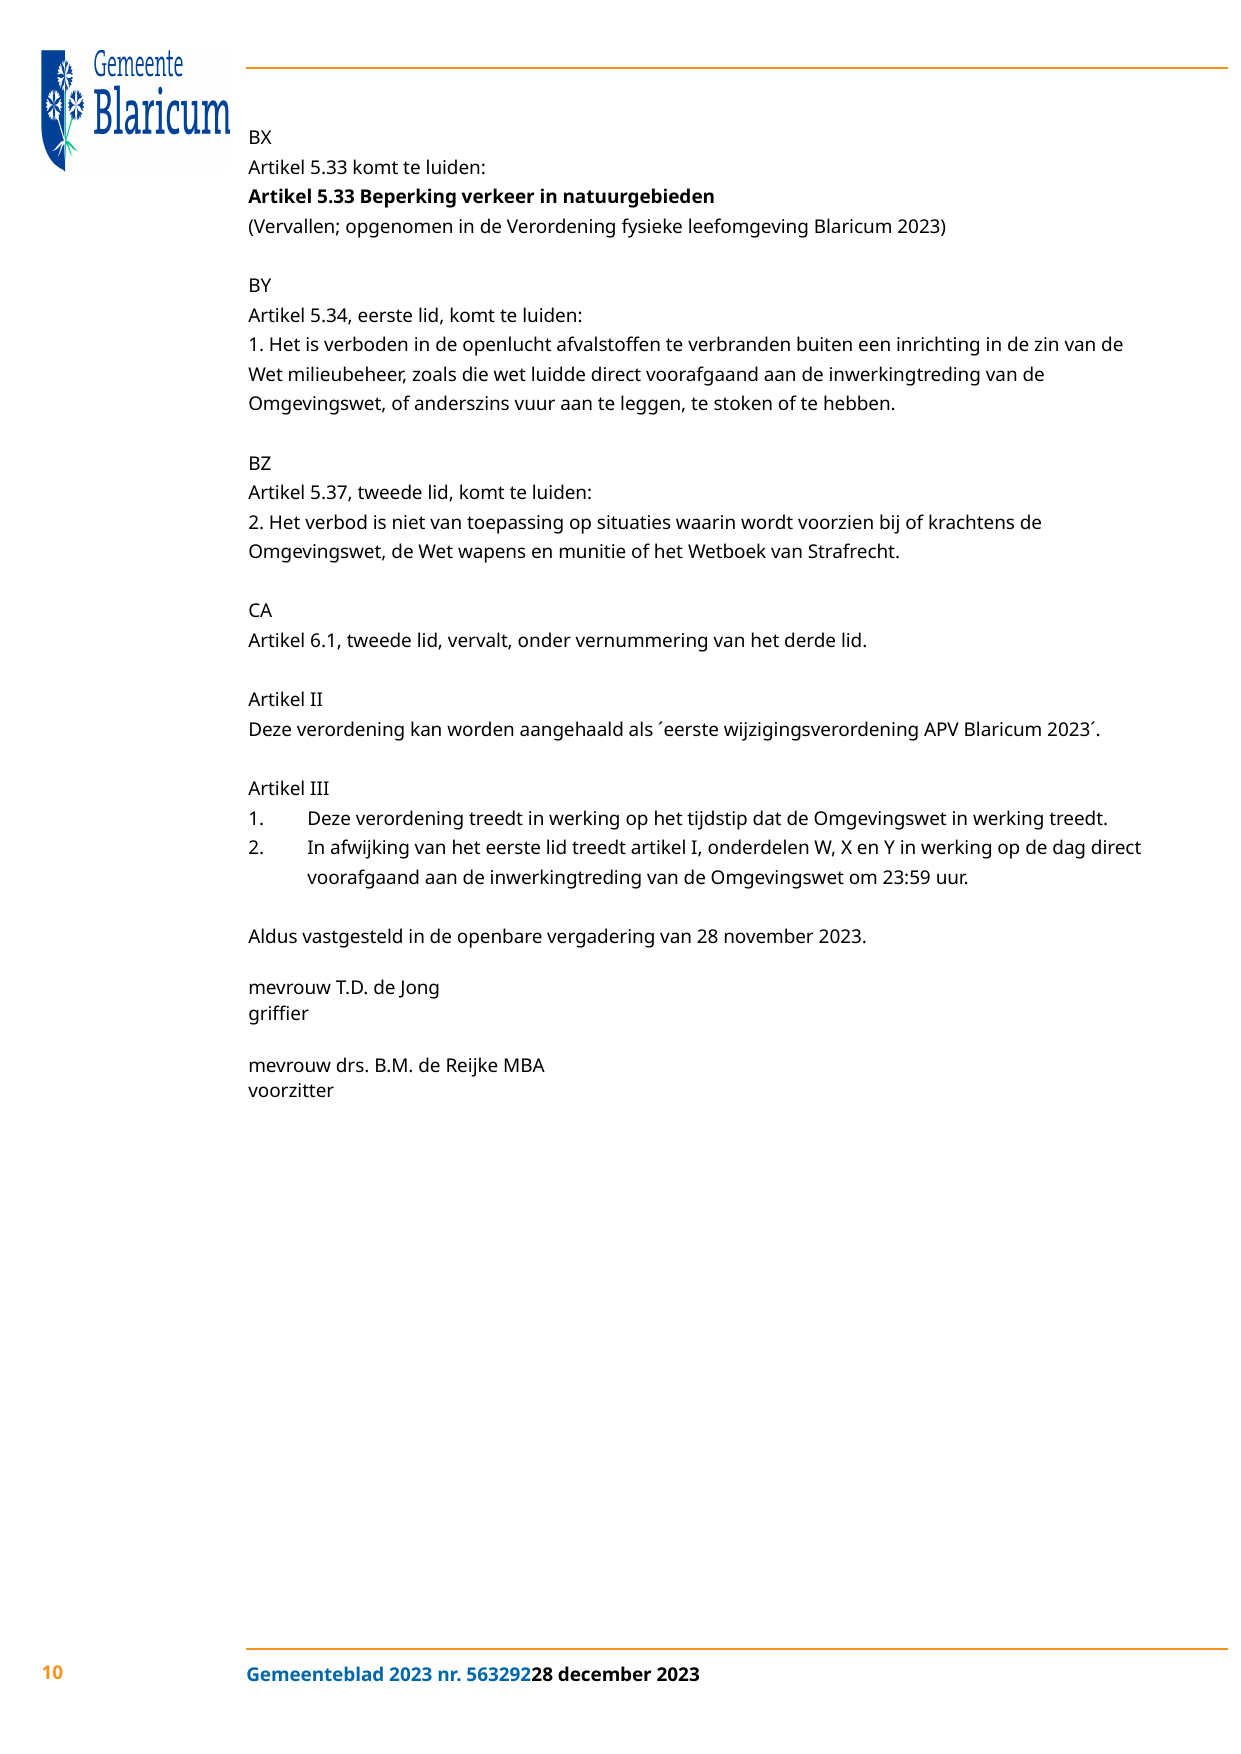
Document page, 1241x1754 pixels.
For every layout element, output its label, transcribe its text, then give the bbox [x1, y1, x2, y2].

text 1. Het is verboden in de openlucht afvalstoffen te verbranden buiten een inrichting in de zin van de Wet milieubeheer, zoals die wet luidde direct voorafgaand aan de inwerkingtreding van de Omgevingswet, of anderszins vuur aan te leggen, te stoken of te hebben. [248, 331, 1152, 416]
text 2. Het verbod is niet van toepassing op situaties waarin wordt voorzien bij of krachtens de Omgevingswet, de Wet wapens en munitie of het Wetboek van Strafrecht. [248, 509, 1152, 564]
text voorzitter [248, 1077, 1152, 1103]
text BY [248, 272, 1152, 298]
text (Vervallen; opgenomen in de Verordening fysieke leefomgeving Blaricum 2023) [248, 213, 1152, 239]
text Artikel 6.1, tweede lid, vervalt, onder vernummering van het derde lid. [248, 627, 1152, 653]
text griffier [248, 1000, 1152, 1026]
list In afwijking van het eerste lid treedt artikel I, onderdelen W, X en Y in werking op de dag direct voorafgaand aan de inwerkingtreding van de Omgevingswet om 23:59 uur. [248, 834, 1152, 890]
list Deze verordening treedt in werking op het tijdstip dat de Omgevingswet in werking treedt. [248, 805, 1152, 831]
text Artikel 5.33 Beperking verkeer in natuurgebieden [248, 183, 1152, 209]
text mevrouw drs. B.M. de Reijke MBA [248, 1052, 1152, 1077]
text Artikel 5.33 komt te luiden: [248, 154, 1152, 180]
text BZ [248, 450, 1152, 476]
text mevrouw T.D. de Jong [248, 974, 1152, 1000]
text CA [248, 598, 1152, 623]
text BX [248, 124, 1152, 150]
text Artikel 5.34, eerste lid, komt te luiden: [248, 302, 1152, 328]
picture [41, 47, 231, 172]
text Artikel II [248, 686, 1152, 712]
text Artikel 5.37, tweede lid, komt te luiden: [248, 479, 1152, 505]
text Artikel III [248, 775, 1152, 801]
text Aldus vastgesteld in de openbare vergadering van 28 november 2023. [248, 923, 1152, 949]
text Deze verordening kan worden aangehaald als ´eerste wijzigingsverordening APV Blaricum 2023´. [248, 716, 1152, 742]
